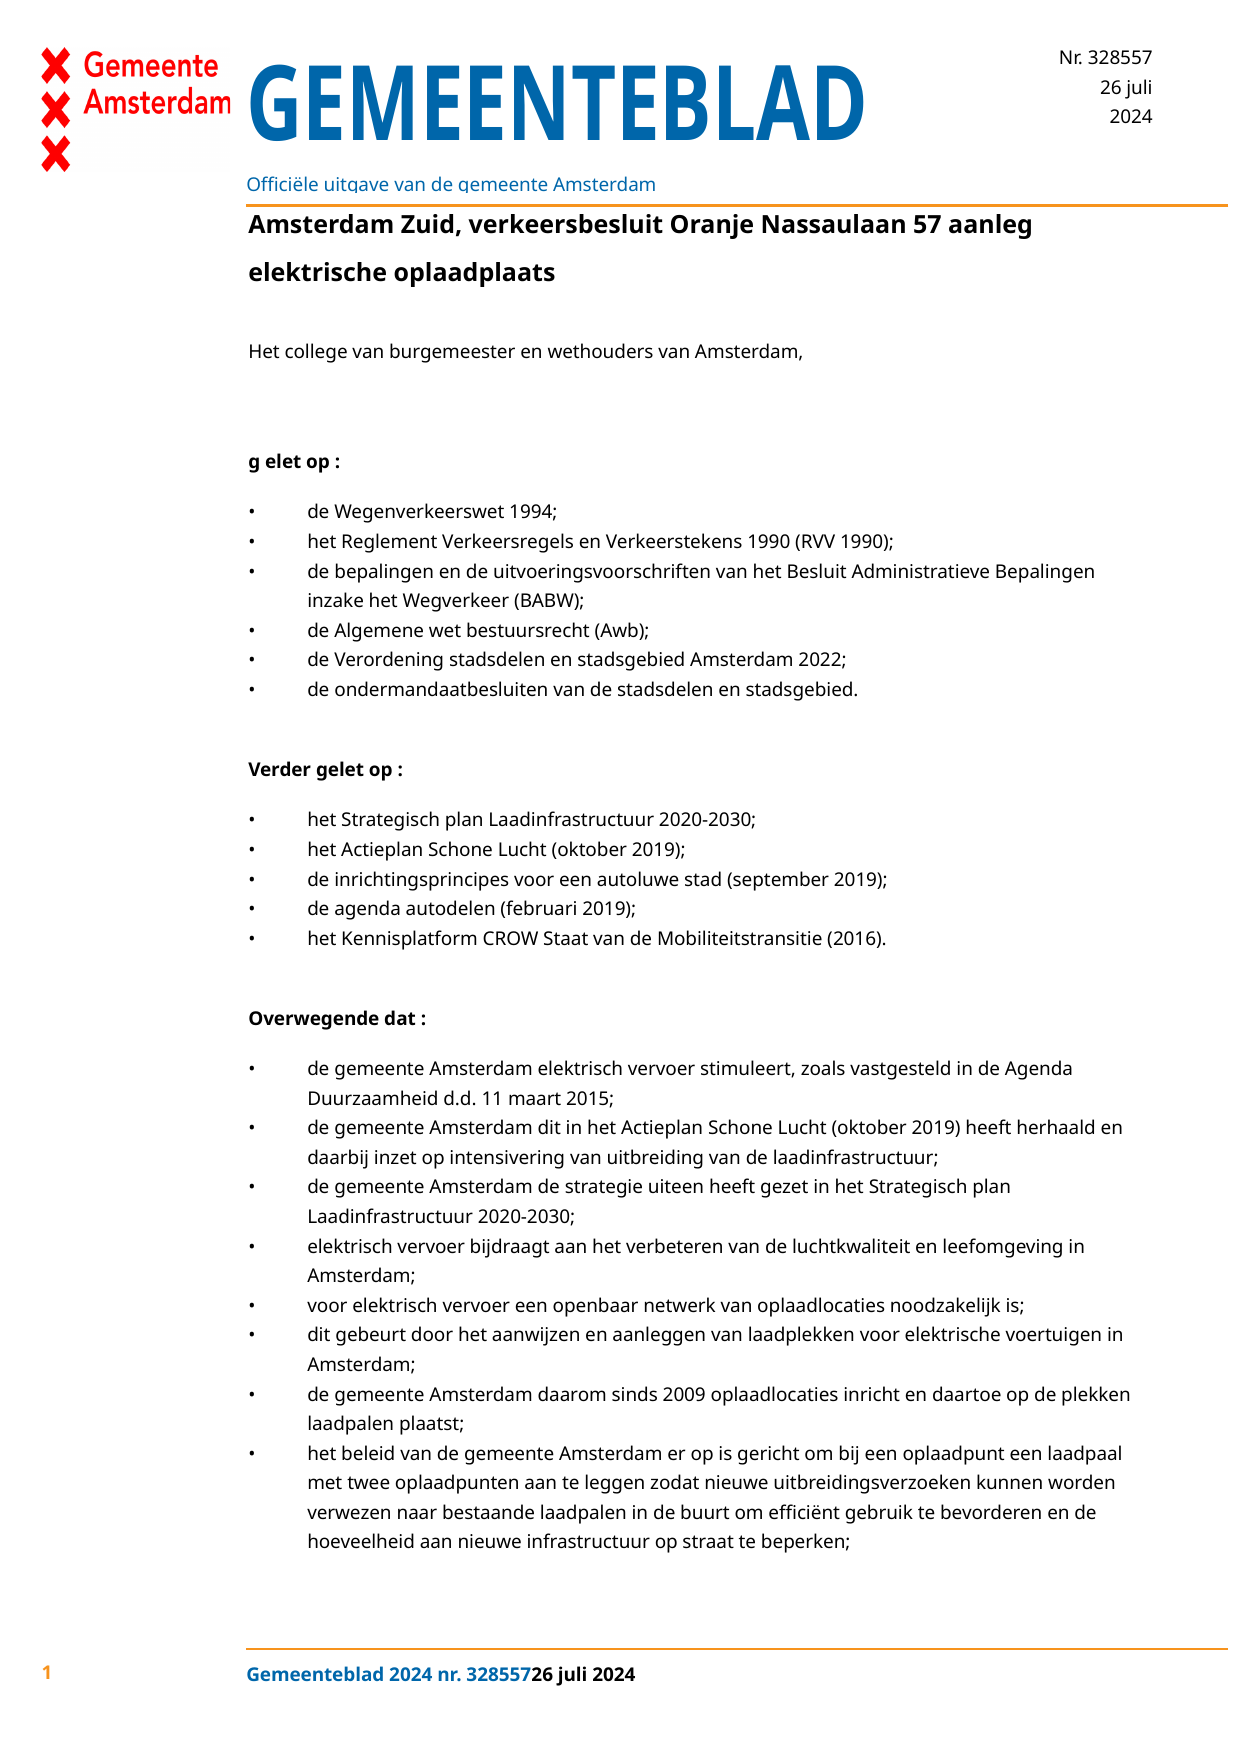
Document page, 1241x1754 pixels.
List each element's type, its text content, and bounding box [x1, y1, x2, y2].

text Overwegende dat : [248, 1005, 1152, 1031]
list de ondermandaatbesluiten van de stadsdelen en stadsgebied. [248, 676, 1152, 702]
list het Strategisch plan Laadinfrastructuur 2020-2030; [248, 807, 1152, 832]
list het Kennisplatform CROW Staat van de Mobiliteitstransitie (2016). [248, 925, 1152, 951]
list de Verordening stadsdelen en stadsgebied Amsterdam 2022; [248, 647, 1152, 672]
list elektrisch vervoer bijdraagt aan het verbeteren van de luchtkwaliteit en leefomgeving in Amsterdam; [248, 1233, 1152, 1288]
text Verder gelet op : [248, 756, 1152, 782]
list de gemeente Amsterdam dit in het Actieplan Schone Lucht (oktober 2019) heeft herhaald en daarbij inzet op intensivering van uitbreiding van de laadinfrastructuur; [248, 1114, 1152, 1170]
list de agenda autodelen (februari 2019); [248, 895, 1152, 921]
list de gemeente Amsterdam elektrisch vervoer stimuleert, zoals vastgesteld in de Agenda Duurzaamheid d.d. 11 maart 2015; [248, 1055, 1152, 1111]
list de Wegenverkeerswet 1994; [248, 499, 1152, 524]
list de gemeente Amsterdam daarom sinds 2009 oplaadlocaties inricht en daartoe op de plekken laadpalen plaatst; [248, 1381, 1152, 1436]
picture [41, 47, 231, 172]
list het Actieplan Schone Lucht (oktober 2019); [248, 836, 1152, 862]
list dit gebeurt door het aanwijzen en aanleggen van laadplekken voor elektrische voertuigen in Amsterdam; [248, 1322, 1152, 1377]
text Het college van burgemeester en wethouders van Amsterdam, [248, 339, 1152, 364]
text Amsterdam Zuid, verkeersbesluit Oranje Nassaulaan 57 aanleg elektrische oplaadplaats [248, 207, 1152, 288]
text g elet op : [248, 448, 1152, 474]
list de inrichtingsprincipes voor een autoluwe stad (september 2019); [248, 866, 1152, 891]
list het Reglement Verkeersregels en Verkeerstekens 1990 (RVV 1990); [248, 528, 1152, 554]
list voor elektrisch vervoer een openbaar netwerk van oplaadlocaties noodzakelijk is; [248, 1292, 1152, 1318]
list het beleid van de gemeente Amsterdam er op is gericht om bij een oplaadpunt een laadpaal met twee oplaadpunten aan te leggen zodat nieuwe uitbreidingsverzoeken kunnen worden verwezen naar bestaande laadpalen in de buurt om efficiënt gebruik te bevorderen en de hoeveelheid aan nieuwe infrastructuur op straat te beperken; [248, 1440, 1152, 1554]
list de gemeente Amsterdam de strategie uiteen heeft gezet in het Strategisch plan Laadinfrastructuur 2020-2030; [248, 1174, 1152, 1229]
list de bepalingen en de uitvoeringsvoorschriften van het Besluit Administratieve Bepalingen inzake het Wegverkeer (BABW); [248, 558, 1152, 613]
list de Algemene wet bestuursrecht (Awb); [248, 617, 1152, 643]
